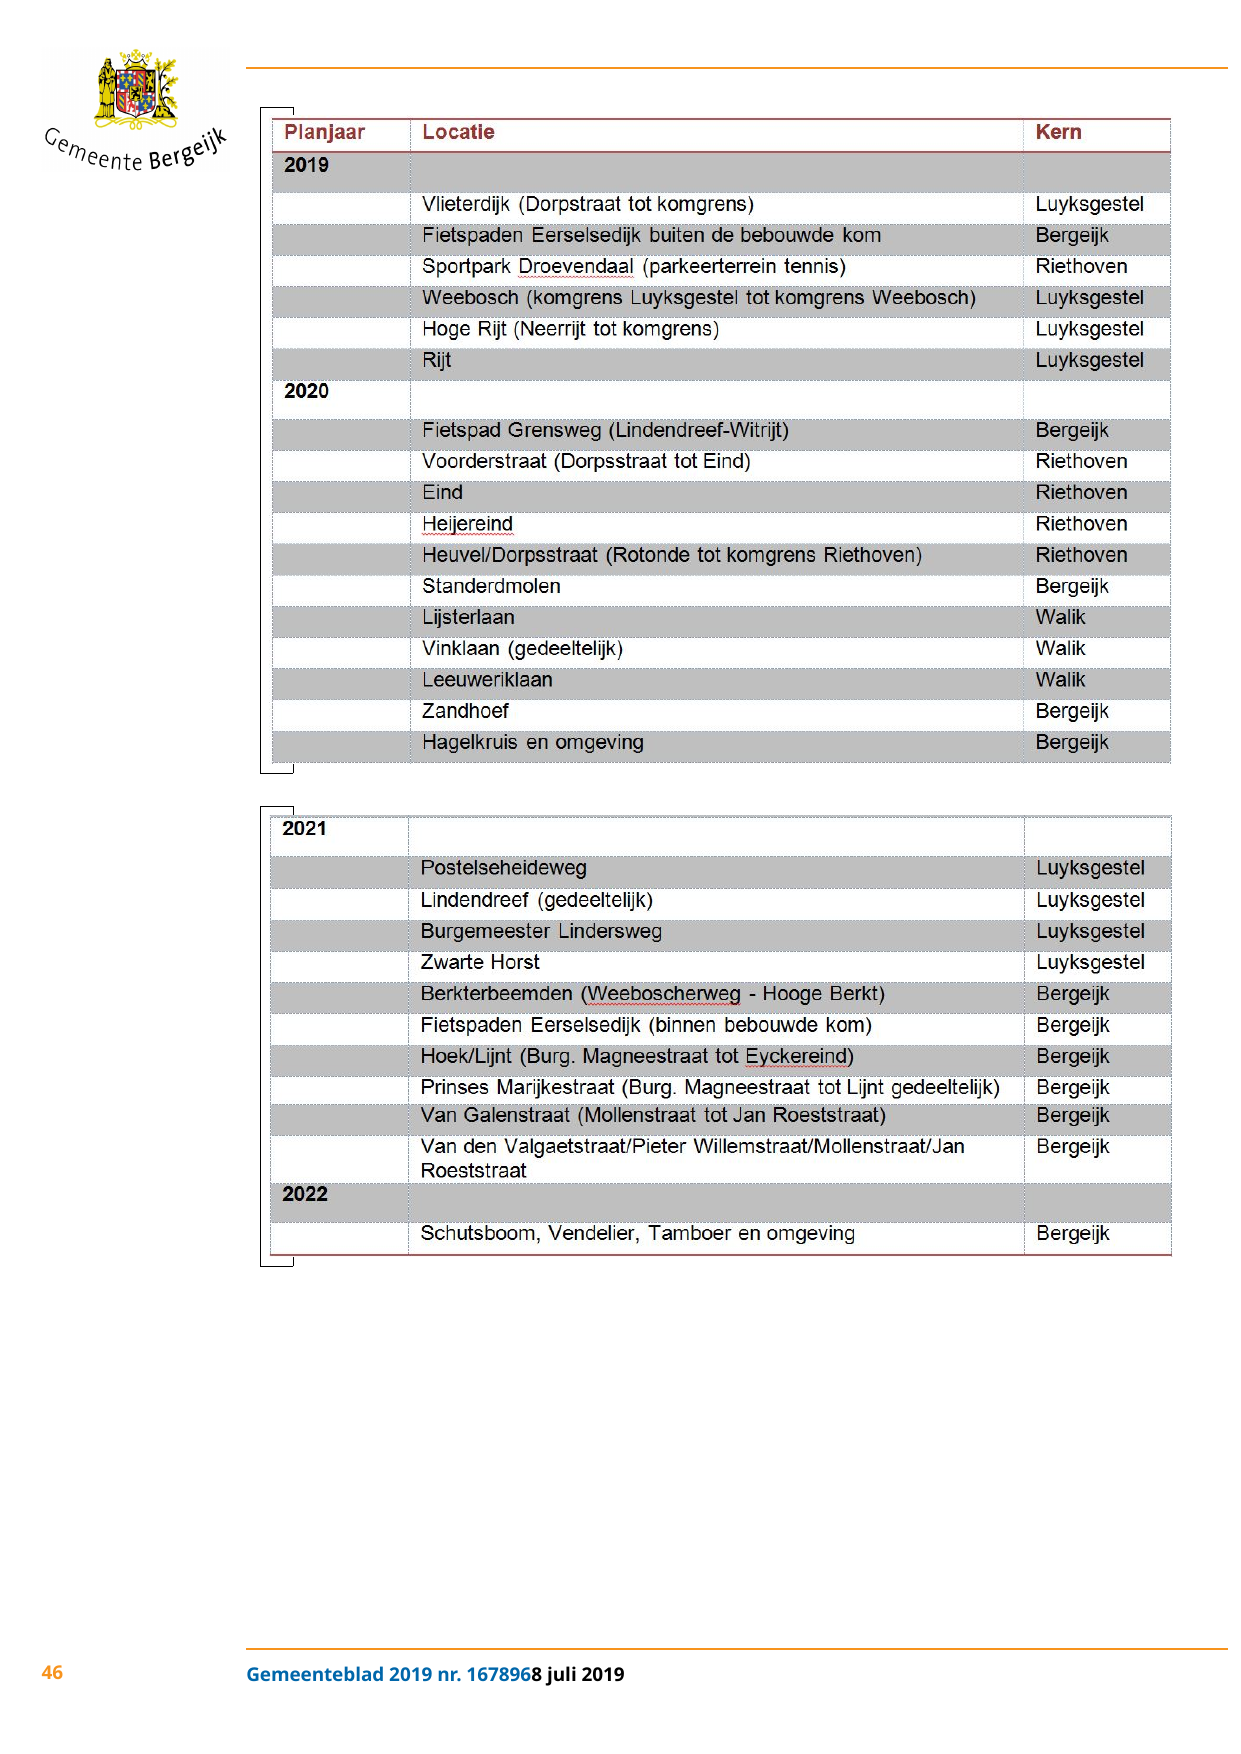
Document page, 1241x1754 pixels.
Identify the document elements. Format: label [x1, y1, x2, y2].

picture [268, 115, 1173, 764]
picture [41, 47, 231, 172]
picture [268, 815, 1173, 1257]
